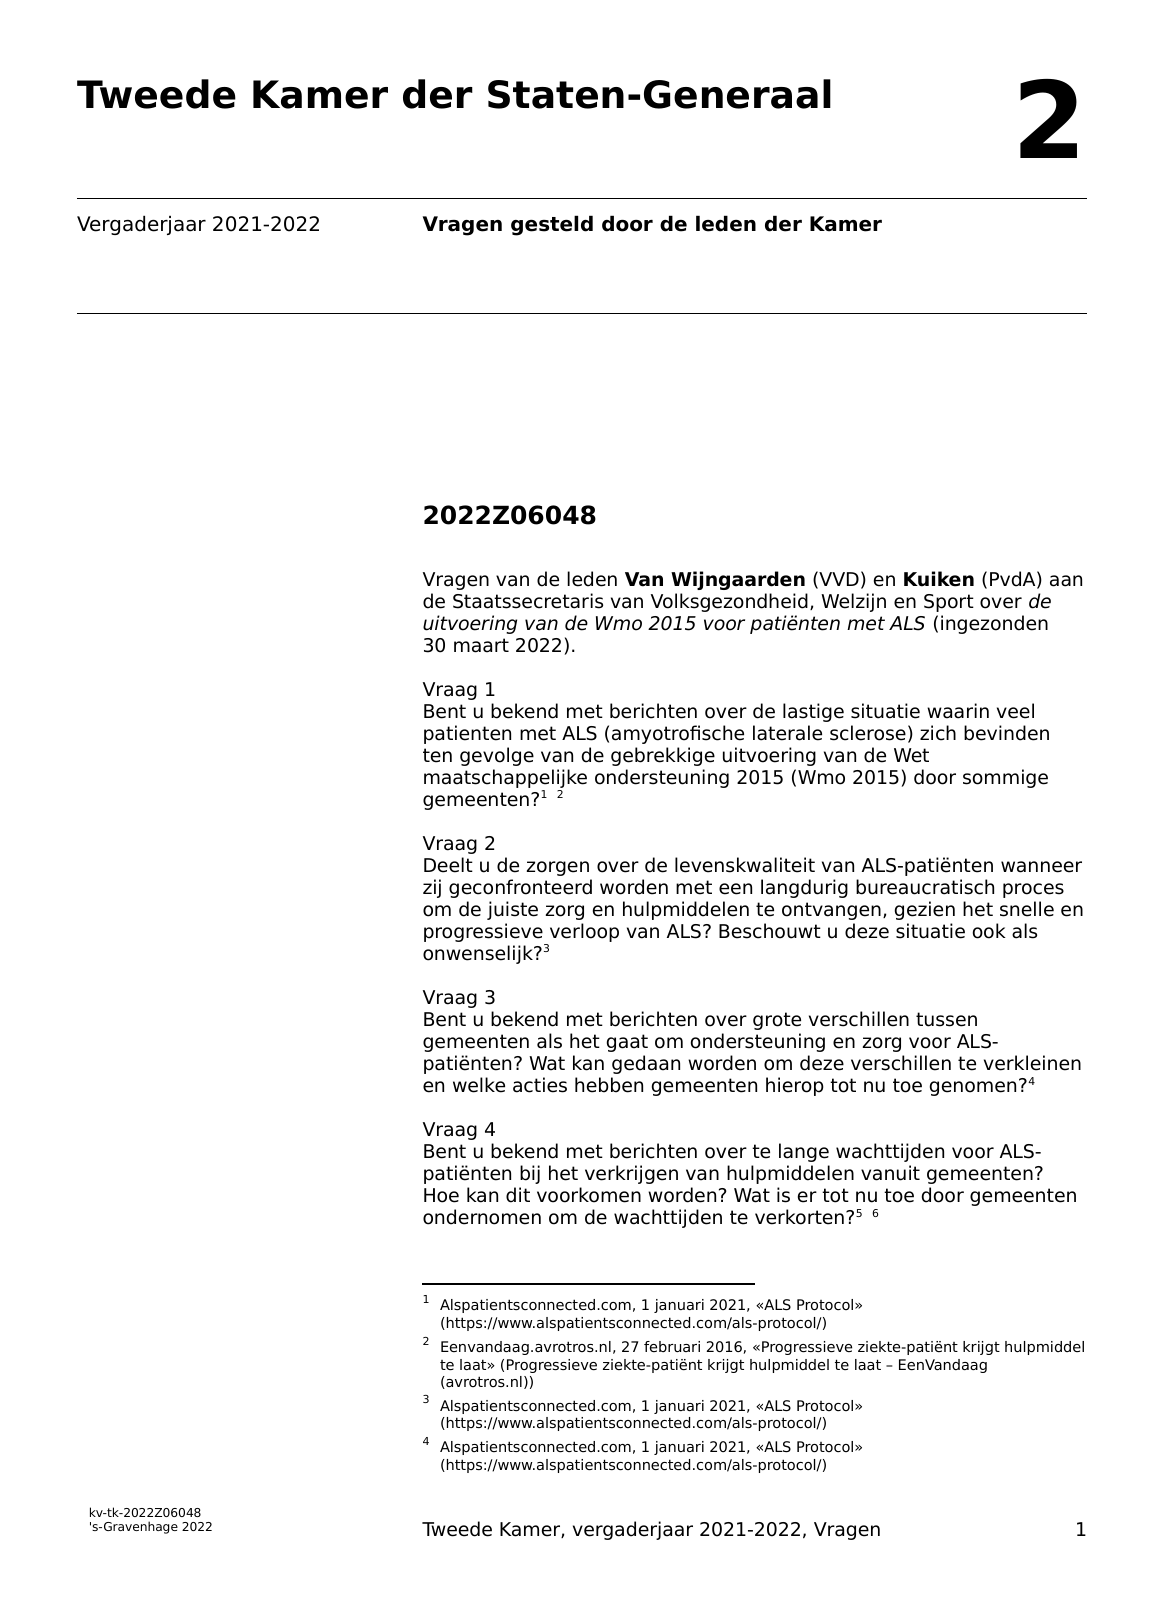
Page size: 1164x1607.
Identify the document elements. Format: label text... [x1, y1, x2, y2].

text Alspatientsconnected.com, 1 januari 2021, «ALS Protocol» (https://www.alspatientsconnected.com/als-protocol/) [422, 1393, 1087, 1432]
text Alspatientsconnected.com, 1 januari 2021, «ALS Protocol» (https://www.alspatientsconnected.com/als-protocol/) [422, 1293, 1087, 1332]
table_header 2 [886, 59, 1087, 198]
text 2022Z06048 [422, 501, 1087, 531]
text Eenvandaag.avrotros.nl, 27 februari 2016, «Progressieve ziekte-patiënt krijgt hulpmiddel te laat» (Progressieve ziekte-patiënt krijgt hulpmiddel te laat – EenVandaag (avrotros.nl)) [422, 1335, 1087, 1391]
text Vraag 1 [422, 679, 1087, 701]
text Deelt u de zorgen over de levenskwaliteit van ALS-patiënten wanneer zij geconfronteerd worden met een langdurig bureaucratisch proces om de juiste zorg en hulpmiddelen te ontvangen, gezien het snelle en progressieve verloop van ALS? Beschouwt u deze situatie ook als onwenselijk? [422, 855, 1087, 965]
text Vragen van de leden Van Wijngaarden (VVD) en Kuiken (PvdA) aan de Staatssecretaris van Volksgezondheid, Welzijn en Sport over de uitvoering van de Wmo 2015 voor patiënten met ALS (ingezonden 30 maart 2022). [422, 569, 1087, 657]
text Bent u bekend met berichten over de lastige situatie waarin veel patienten met ALS (amyotrofische laterale sclerose) zich bevinden ten gevolge van de gebrekkige uitvoering van de Wet maatschappelijke ondersteuning 2015 (Wmo 2015) door sommige gemeenten? [422, 701, 1087, 811]
table_header Tweede Kamer der Staten-Generaal [77, 59, 886, 198]
text Vraag 4 [422, 1119, 1087, 1141]
table_cell Vergaderjaar 2021-2022 [77, 199, 422, 313]
text Vraag 3 [422, 987, 1087, 1009]
text Bent u bekend met berichten over grote verschillen tussen gemeenten als het gaat om ondersteuning en zorg voor ALS-patiënten? Wat kan gedaan worden om deze verschillen te verkleinen en welke acties hebben gemeenten hierop tot nu toe genomen? [422, 1009, 1087, 1097]
text Bent u bekend met berichten over te lange wachttijden voor ALS-patiënten bij het verkrijgen van hulpmiddelen vanuit gemeenten? Hoe kan dit voorkomen worden? Wat is er tot nu toe door gemeenten ondernomen om de wachttijden te verkorten? [422, 1141, 1087, 1229]
text 's-Gravenhage 2022 [88, 1520, 323, 1534]
text Alspatientsconnected.com, 1 januari 2021, «ALS Protocol» (https://www.alspatientsconnected.com/als-protocol/) [422, 1435, 1087, 1474]
text Vraag 2 [422, 833, 1087, 855]
text kv-tk-2022Z06048 [88, 1506, 323, 1520]
table_cell Vragen gesteld door de leden der Kamer [422, 199, 1087, 313]
